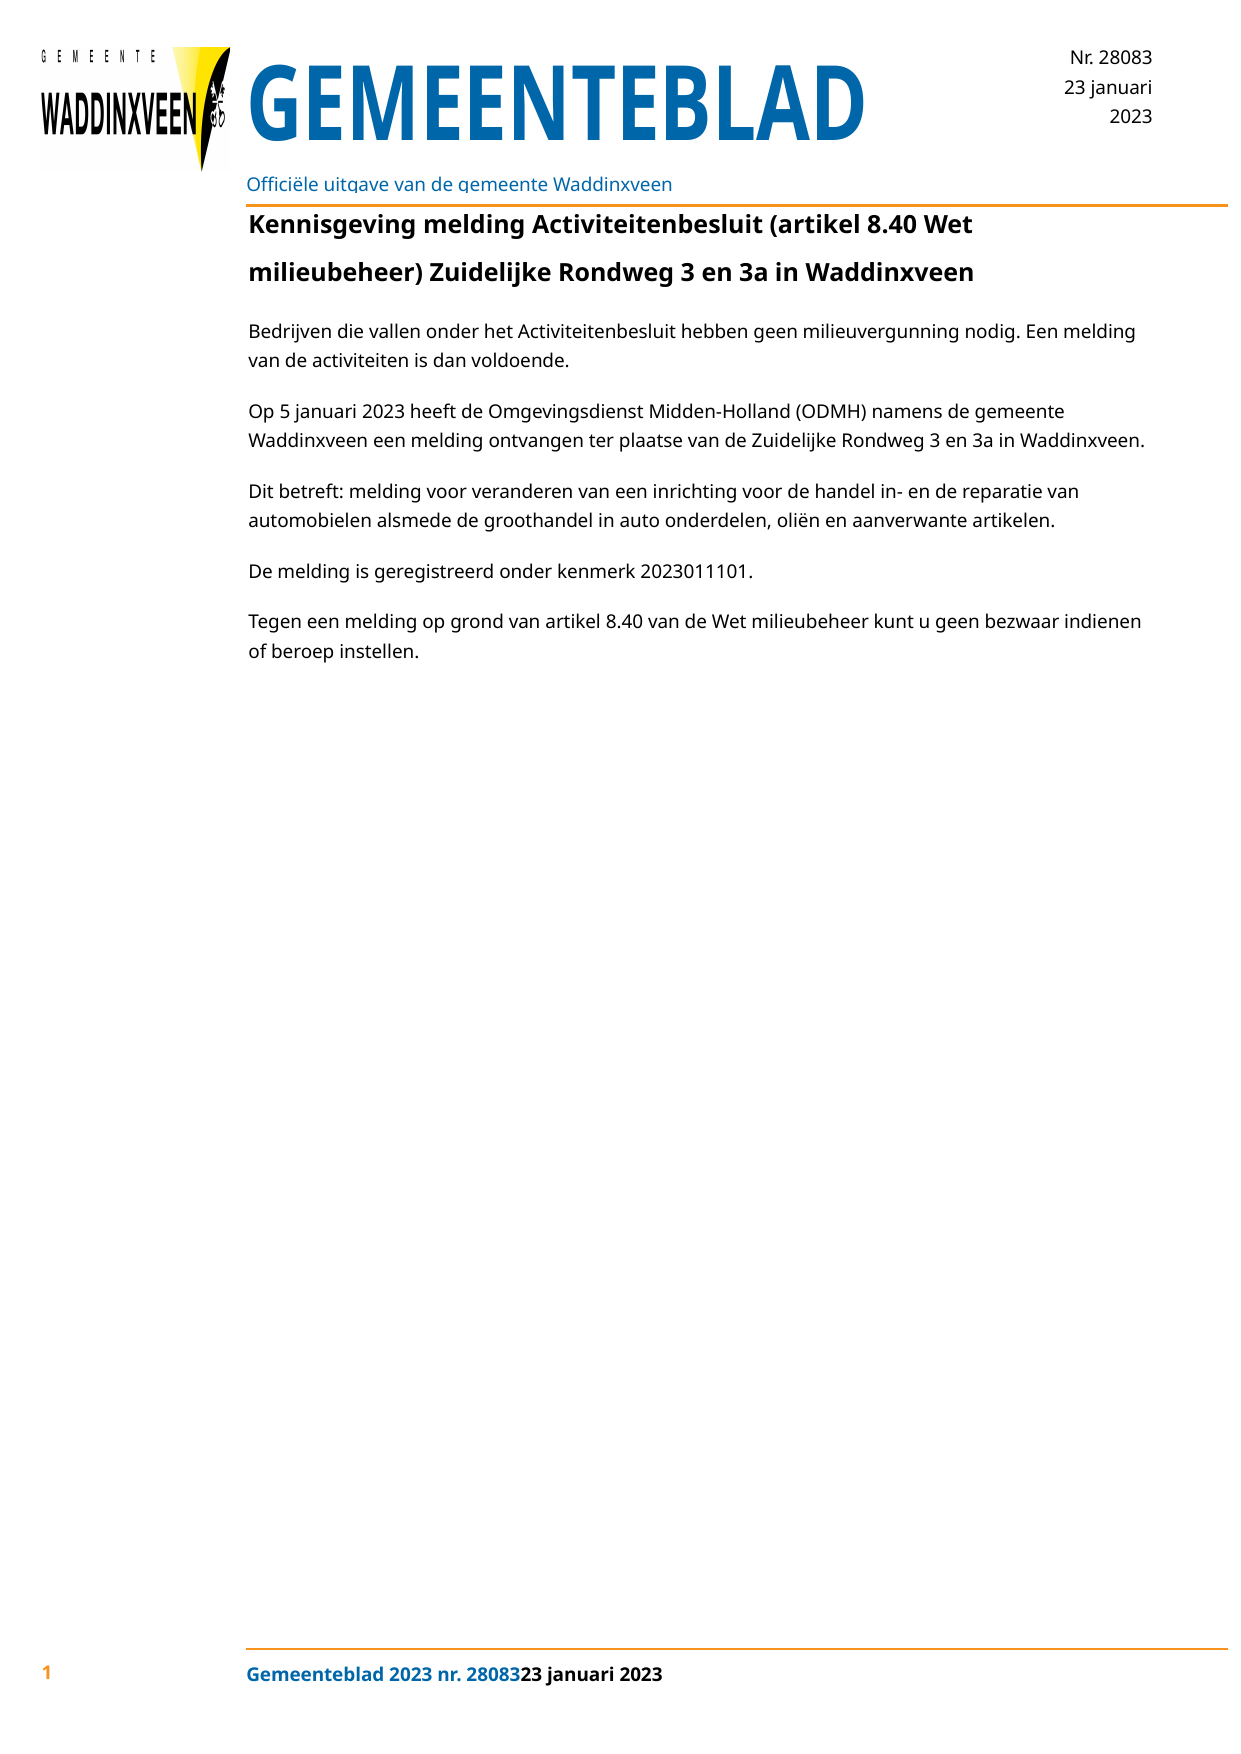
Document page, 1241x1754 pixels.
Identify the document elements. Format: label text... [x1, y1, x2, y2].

text Op 5 januari 2023 heeft de Omgevingsdienst Midden-Holland (ODMH) namens de gemeente Waddinxveen een melding ontvangen ter plaatse van de Zuidelijke Rondweg 3 en 3a in Waddinxveen. [248, 398, 1152, 453]
picture [41, 47, 231, 172]
text Dit betreft: melding voor veranderen van een inrichting voor de handel in- en de reparatie van automobielen alsmede de groothandel in auto onderdelen, oliën en aanverwante artikelen. [248, 478, 1152, 533]
text Bedrijven die vallen onder het Activiteitenbesluit hebben geen milieuvergunning nodig. Een melding van de activiteiten is dan voldoende. [248, 318, 1152, 373]
text De melding is geregistreerd onder kenmerk 2023011101. [248, 558, 1152, 584]
text Tegen een melding op grond van artikel 8.40 van de Wet milieubeheer kunt u geen bezwaar indienen of beroep instellen. [248, 608, 1152, 664]
text Kennisgeving melding Activiteitenbesluit (artikel 8.40 Wet milieubeheer) Zuidelijke Rondweg 3 en 3a in Waddinxveen [248, 207, 1152, 288]
